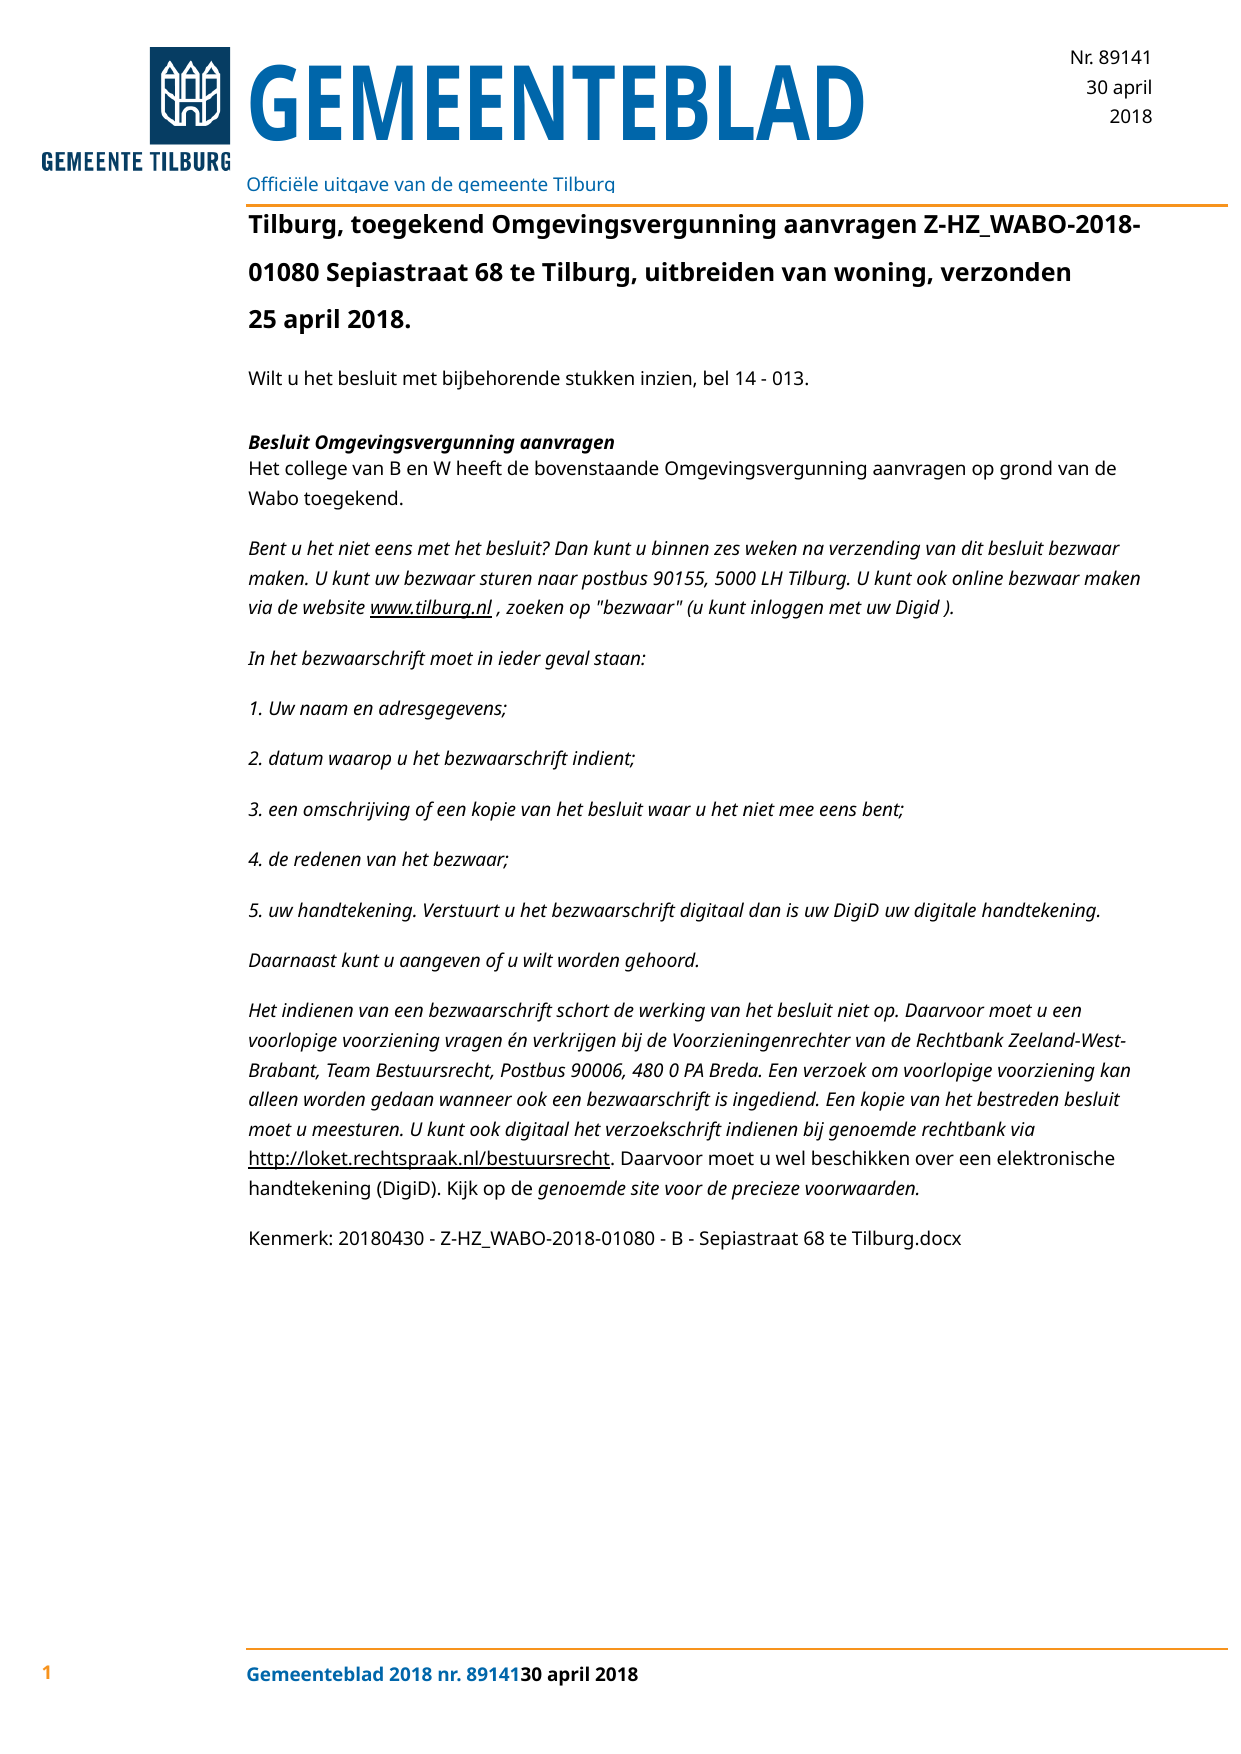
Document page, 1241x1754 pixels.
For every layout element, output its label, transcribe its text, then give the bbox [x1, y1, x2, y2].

text 3. een omschrijving of een kopie van het besluit waar u het niet mee eens bent; [248, 796, 1152, 822]
text Kenmerk: 20180430 - Z-HZ_WABO-2018-01080 - B - Sepiastraat 68 te Tilburg.docx [248, 1226, 1152, 1251]
text Besluit Omgevingsvergunning aanvragen [248, 429, 1152, 455]
text 1. Uw naam en adresgegevens; [248, 695, 1152, 721]
text 2. datum waarop u het bezwaarschrift indient; [248, 746, 1152, 771]
text In het bezwaarschrift moet in ieder geval staan: [248, 645, 1152, 671]
text Daarnaast kunt u aangeven of u wilt worden gehoord. [248, 947, 1152, 973]
picture [41, 47, 231, 172]
text Tilburg, toegekend Omgevingsvergunning aanvragen Z-HZ_WABO-2018-01080 Sepiastraat 68 te Tilburg, uitbreiden van woning, verzonden 25 april 2018. [248, 207, 1152, 336]
text 5. uw handtekening. Verstuurt u het bezwaarschrift digitaal dan is uw DigiD uw digitale handtekening. [248, 897, 1152, 923]
text Wilt u het besluit met bijbehorende stukken inzien, bel 14 - 013. [248, 366, 1152, 391]
text Bent u het niet eens met het besluit? Dan kunt u binnen zes weken na verzending van dit besluit bezwaar maken. U kunt uw bezwaar sturen naar postbus 90155, 5000 LH Tilburg. U kunt ook online bezwaar maken via de website www.tilburg.nl , zoeken op "bezwaar" (u kunt inloggen met uw Digid ). [248, 535, 1152, 620]
text 4. de redenen van het bezwaar; [248, 846, 1152, 872]
text Het college van B en W heeft de bovenstaande Omgevingsvergunning aanvragen op grond van de Wabo toegekend. [248, 455, 1152, 511]
text Het indienen van een bezwaarschrift schort de werking van het besluit niet op. Daarvoor moet u een voorlopige voorziening vragen én verkrijgen bij de Voorzieningenrechter van de Rechtbank Zeeland-West-Brabant, Team Bestuursrecht, Postbus 90006, 480 0 PA Breda. Een verzoek om voorlopige voorziening kan alleen worden gedaan wanneer ook een bezwaarschrift is ingediend. Een kopie van het bestreden besluit moet u meesturen. U kunt ook digitaal het verzoekschrift indienen bij genoemde rechtbank via http://loket.rechtspraak.nl/bestuursrecht. Daarvoor moet u wel beschikken over een elektronische handtekening (DigiD). Kijk op de genoemde site voor de precieze voorwaarden. [248, 998, 1152, 1201]
